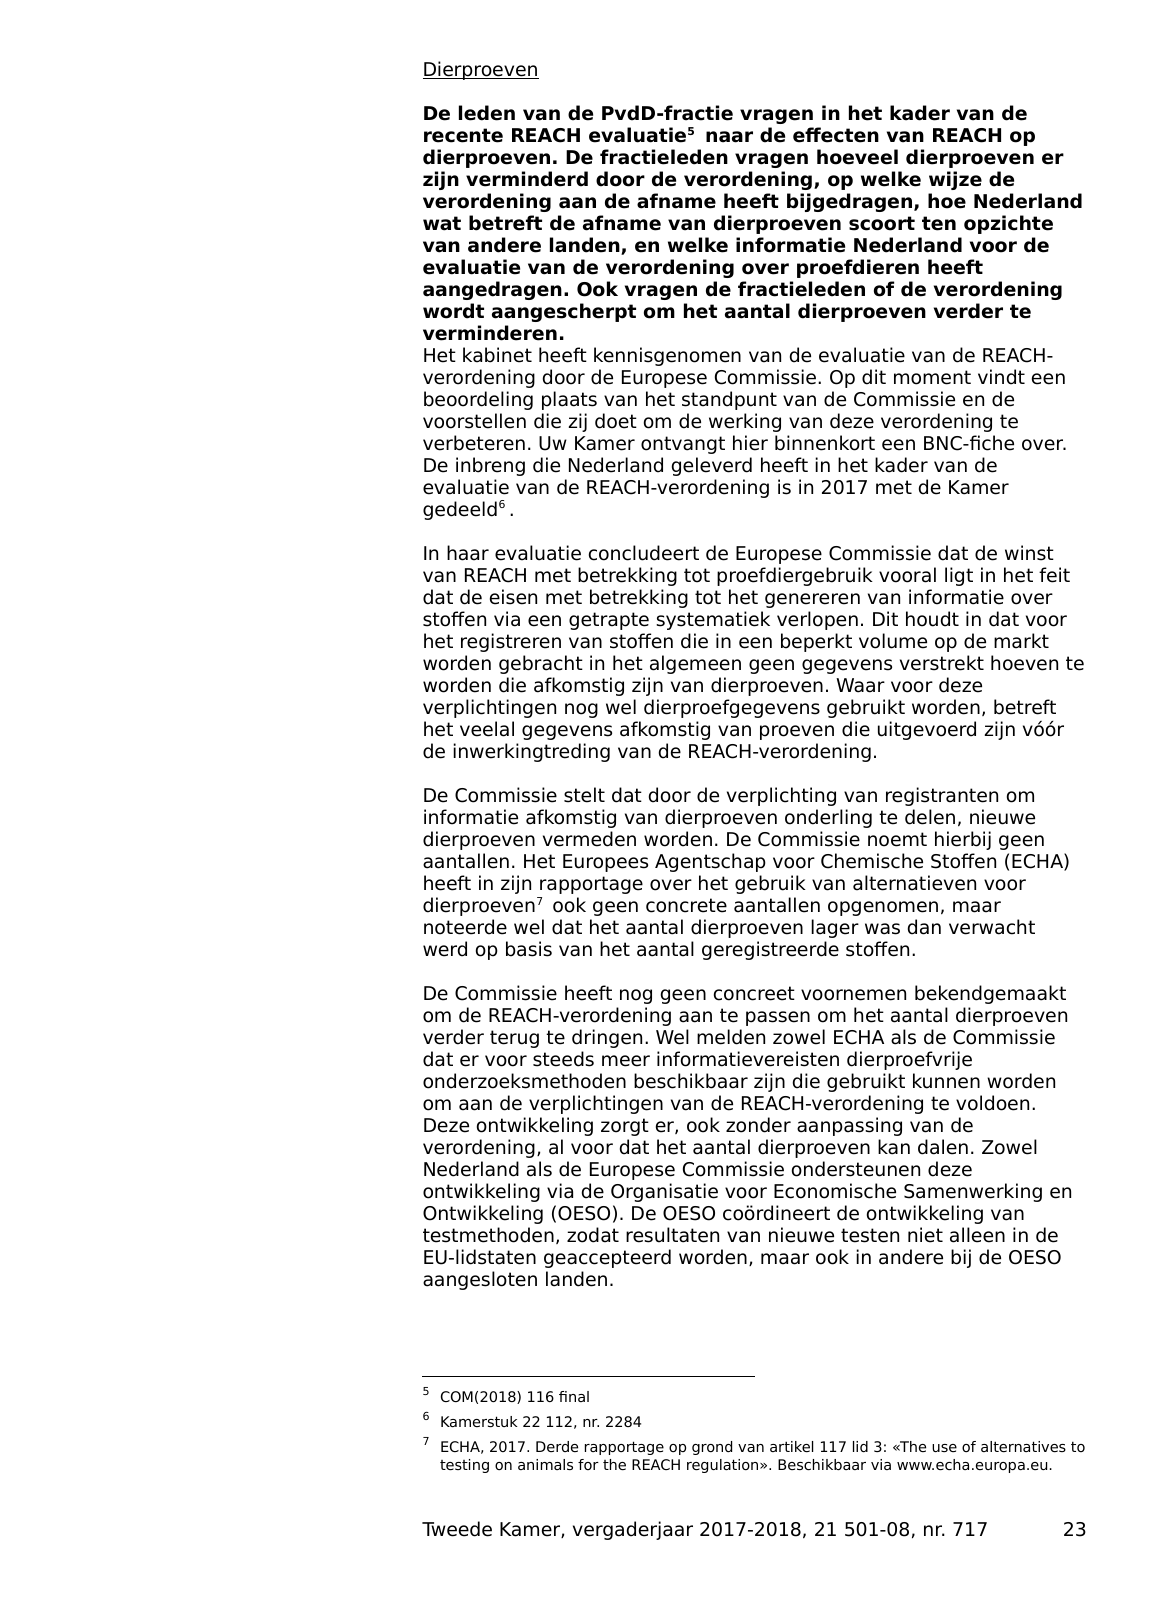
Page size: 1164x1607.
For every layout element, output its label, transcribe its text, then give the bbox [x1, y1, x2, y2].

text Het kabinet heeft kennisgenomen van de evaluatie van de REACH-verordening door de Europese Commissie. Op dit moment vindt een beoordeling plaats van het standpunt van de Commissie en de voorstellen die zij doet om de werking van deze verordening te verbeteren. Uw Kamer ontvangt hier binnenkort een BNC-fiche over. De inbreng die Nederland geleverd heeft in het kader van de evaluatie van de REACH-verordening is in 2017 met de Kamer gedeeld. [422, 345, 1087, 521]
text Kamerstuk 22 112, nr. 2284 [422, 1410, 1087, 1432]
text De leden van de PvdD-fractie vragen in het kader van de recente REACH evaluatie naar de effecten van REACH op dierproeven. De fractieleden vragen hoeveel dierproeven er zijn verminderd door de verordening, op welke wijze de verordening aan de afname heeft bijgedragen, hoe Nederland wat betreft de afname van dierproeven scoort ten opzichte van andere landen, en welke informatie Nederland voor de evaluatie van de verordening over proefdieren heeft aangedragen. Ook vragen de fractieleden of de verordening wordt aangescherpt om het aantal dierproeven verder te verminderen. [422, 103, 1087, 345]
text In haar evaluatie concludeert de Europese Commissie dat de winst van REACH met betrekking tot proefdiergebruik vooral ligt in het feit dat de eisen met betrekking tot het genereren van informatie over stoffen via een getrapte systematiek verlopen. Dit houdt in dat voor het registreren van stoffen die in een beperkt volume op de markt worden gebracht in het algemeen geen gegevens verstrekt hoeven te worden die afkomstig zijn van dierproeven. Waar voor deze verplichtingen nog wel dierproefgegevens gebruikt worden, betreft het veelal gegevens afkomstig van proeven die uitgevoerd zijn vóór de inwerkingtreding van de REACH-verordening. [422, 543, 1087, 763]
text ECHA, 2017. Derde rapportage op grond van artikel 117 lid 3: «The use of alternatives to testing on animals for the REACH regulation». Beschikbaar via www.echa.europa.eu. [422, 1435, 1087, 1474]
text De Commissie heeft nog geen concreet voornemen bekendgemaakt om de REACH-verordening aan te passen om het aantal dierproeven verder terug te dringen. Wel melden zowel ECHA als de Commissie dat er voor steeds meer informatievereisten dierproefvrije onderzoeksmethoden beschikbaar zijn die gebruikt kunnen worden om aan de verplichtingen van de REACH-verordening te voldoen. Deze ontwikkeling zorgt er, ook zonder aanpassing van de verordening, al voor dat het aantal dierproeven kan dalen. Zowel Nederland als de Europese Commissie ondersteunen deze ontwikkeling via de Organisatie voor Economische Samenwerking en Ontwikkeling (OESO). De OESO coördineert de ontwikkeling van testmethoden, zodat resultaten van nieuwe testen niet alleen in de EU-lidstaten geaccepteerd worden, maar ook in andere bij de OESO aangesloten landen. [422, 983, 1087, 1291]
text COM(2018) 116 final [422, 1385, 1087, 1407]
text De Commissie stelt dat door de verplichting van registranten om informatie afkomstig van dierproeven onderling te delen, nieuwe dierproeven vermeden worden. De Commissie noemt hierbij geen aantallen. Het Europees Agentschap voor Chemische Stoffen (ECHA) heeft in zijn rapportage over het gebruik van alternatieven voor dierproeven ook geen concrete aantallen opgenomen, maar noteerde wel dat het aantal dierproeven lager was dan verwacht werd op basis van het aantal geregistreerde stoffen. [422, 785, 1087, 961]
subtitle Dierproeven [422, 59, 1087, 81]
